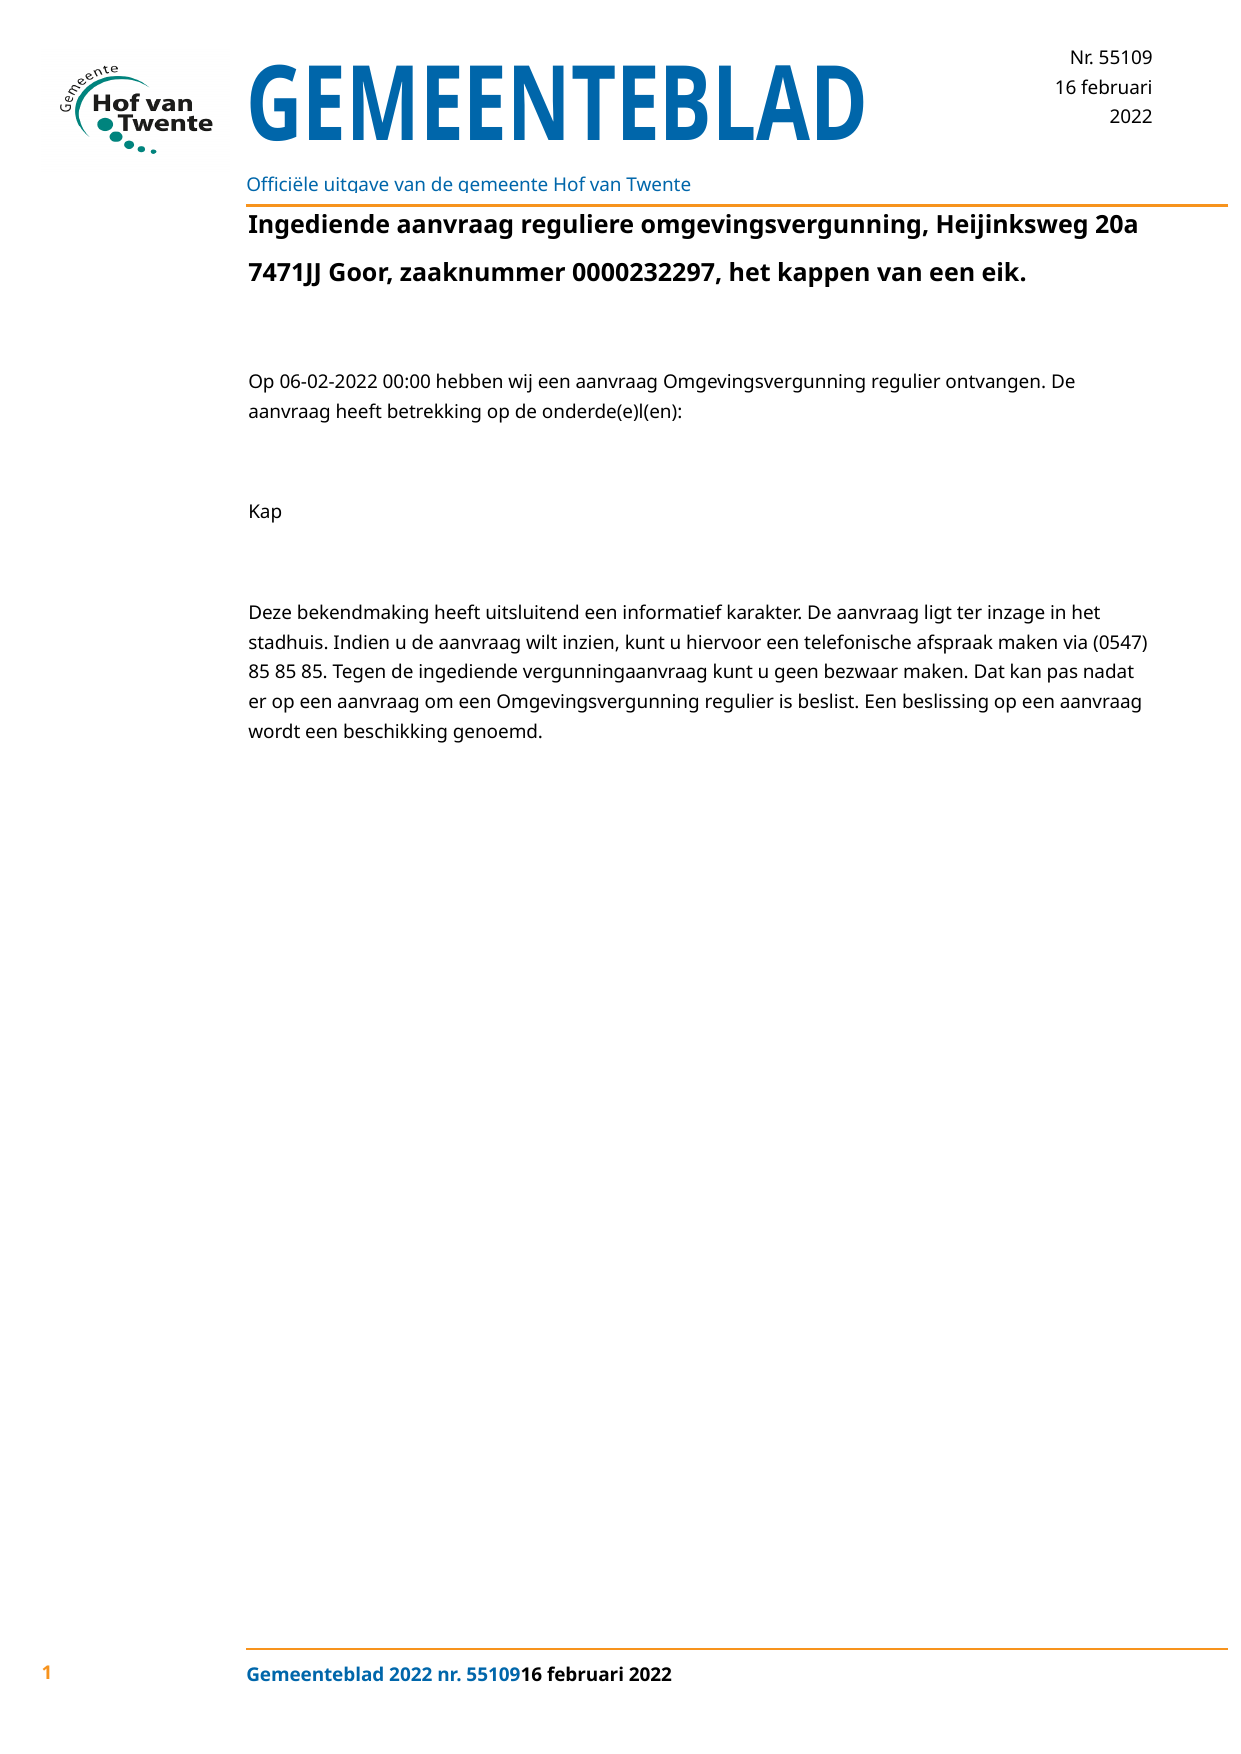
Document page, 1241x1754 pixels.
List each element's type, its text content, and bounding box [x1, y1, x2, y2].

picture [41, 47, 231, 172]
text Op 06-02-2022 00:00 hebben wij een aanvraag Omgevingsvergunning regulier ontvangen. De aanvraag heeft betrekking op de onderde(e)l(en): [248, 368, 1152, 424]
text Kap [248, 499, 1152, 524]
text Deze bekendmaking heeft uitsluitend een informatief karakter. De aanvraag ligt ter inzage in het stadhuis. Indien u de aanvraag wilt inzien, kunt u hiervoor een telefonische afspraak maken via (0547) 85 85 85. Tegen de ingediende vergunningaanvraag kunt u geen bezwaar maken. Dat kan pas nadat er op een aanvraag om een Omgevingsvergunning regulier is beslist. Een beslissing op een aanvraag wordt een beschikking genoemd. [248, 599, 1152, 744]
text Ingediende aanvraag reguliere omgevingsvergunning, Heijinksweg 20a 7471JJ Goor, zaaknummer 0000232297, het kappen van een eik. [248, 207, 1152, 288]
